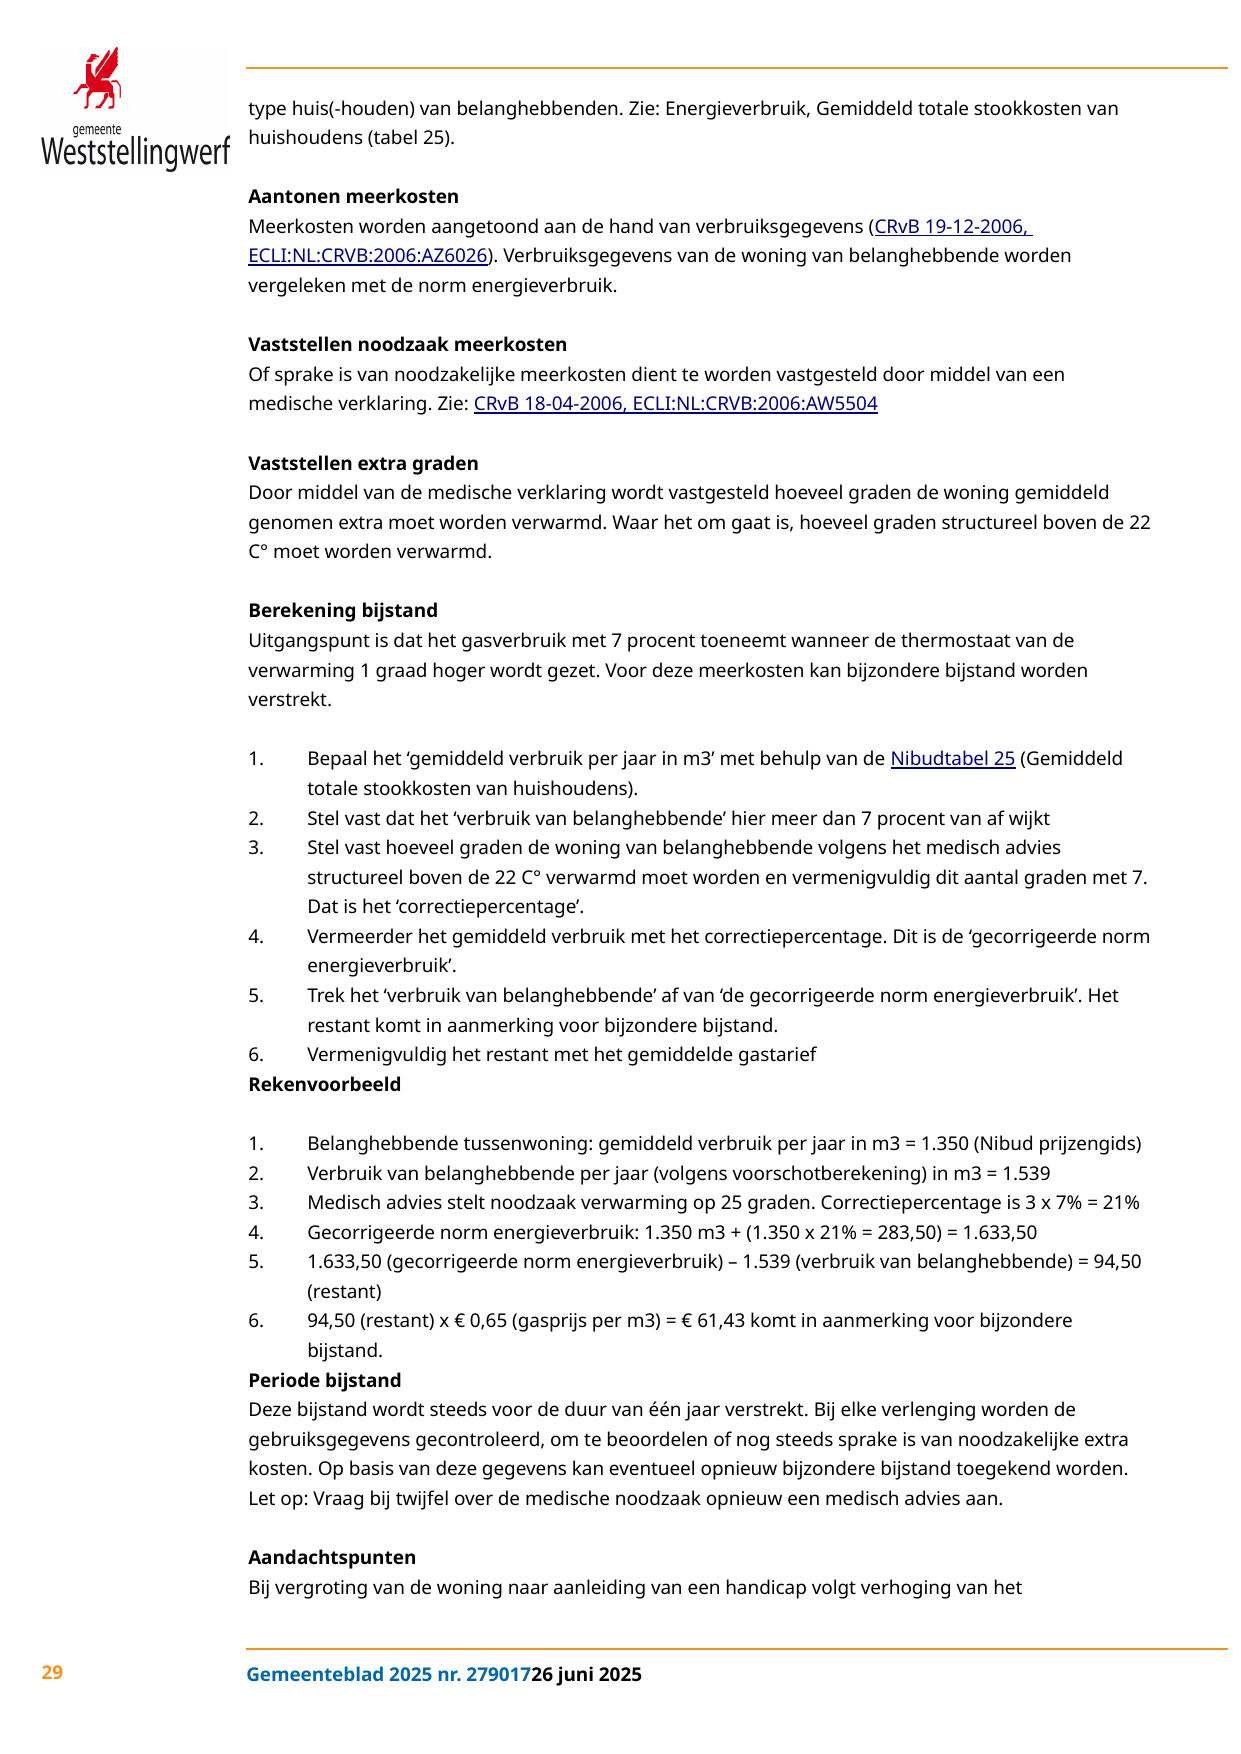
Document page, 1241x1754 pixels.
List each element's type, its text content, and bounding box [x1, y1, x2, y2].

list 1.633,50 (gecorrigeerde norm energieverbruik) – 1.539 (verbruik van belanghebbende) = 94,50 (restant) [248, 1248, 1152, 1304]
list Medisch advies stelt noodzaak verwarming op 25 graden. Correctiepercentage is 3 x 7% = 21% [248, 1189, 1152, 1215]
text Of sprake is van noodzakelijke meerkosten dient te worden vastgesteld door middel van een medische verklaring. Zie: CRvB 18-04-2006, ECLI:NL:CRVB:2006:AW5504 [248, 361, 1152, 416]
list Bepaal het ‘gemiddeld verbruik per jaar in m3’ met behulp van de Nibudtabel 25 (Gemiddeld totale stookkosten van huishoudens). [248, 746, 1152, 801]
list Vermenigvuldig het restant met het gemiddelde gastarief [248, 1041, 1152, 1067]
text type huis(-houden) van belanghebbenden. Zie: Energieverbruik, Gemiddeld totale stookkosten van huishoudens (tabel 25). [248, 95, 1152, 150]
text Deze bijstand wordt steeds voor de duur van één jaar verstrekt. Bij elke verlenging worden de gebruiksgegevens gecontroleerd, om te beoordelen of nog steeds sprake is van noodzakelijke extra kosten. Op basis van deze gegevens kan eventueel opnieuw bijzondere bijstand toegekend worden. Let op: Vraag bij twijfel over de medische noodzaak opnieuw een medisch advies aan. [248, 1396, 1152, 1511]
text Aandachtspunten [248, 1544, 1152, 1570]
list Stel vast hoeveel graden de woning van belanghebbende volgens het medisch advies structureel boven de 22 C° verwarmd moet worden en vermenigvuldig dit aantal graden met 7. Dat is het ‘correctiepercentage’. [248, 834, 1152, 919]
list Gecorrigeerde norm energieverbruik: 1.350 m3 + (1.350 x 21% = 283,50) = 1.633,50 [248, 1219, 1152, 1245]
text Rekenvoorbeeld [248, 1071, 1152, 1097]
text Meerkosten worden aangetoond aan de hand van verbruiksgegevens (CRvB 19-12-2006, ECLI:NL:CRVB:2006:AZ6026). Verbruiksgegevens van de woning van belanghebbende worden vergeleken met de norm energieverbruik. [248, 213, 1152, 298]
text Bij vergroting van de woning naar aanleiding van een handicap volgt verhoging van het [248, 1574, 1152, 1600]
list Verbruik van belanghebbende per jaar (volgens voorschotberekening) in m3 = 1.539 [248, 1160, 1152, 1186]
text Periode bijstand [248, 1367, 1152, 1393]
list Vermeerder het gemiddeld verbruik met het correctiepercentage. Dit is de ‘gecorrigeerde norm energieverbruik’. [248, 923, 1152, 978]
list 94,50 (restant) x € 0,65 (gasprijs per m3) = € 61,43 komt in aanmerking voor bijzondere bijstand. [248, 1308, 1152, 1363]
text Vaststellen extra graden [248, 450, 1152, 476]
text Uitgangspunt is dat het gasverbruik met 7 procent toeneemt wanneer de thermostaat van de verwarming 1 graad hoger wordt gezet. Voor deze meerkosten kan bijzondere bijstand worden verstrekt. [248, 627, 1152, 712]
text Berekening bijstand [248, 598, 1152, 623]
list Trek het ‘verbruik van belanghebbende’ af van ‘de gecorrigeerde norm energieverbruik’. Het restant komt in aanmerking voor bijzondere bijstand. [248, 982, 1152, 1038]
text Aantonen meerkosten [248, 183, 1152, 209]
text Vaststellen noodzaak meerkosten [248, 331, 1152, 357]
list Stel vast dat het ‘verbruik van belanghebbende’ hier meer dan 7 procent van af wijkt [248, 805, 1152, 831]
text Door middel van de medische verklaring wordt vastgesteld hoeveel graden de woning gemiddeld genomen extra moet worden verwarmd. Waar het om gaat is, hoeveel graden structureel boven de 22 C° moet worden verwarmd. [248, 479, 1152, 564]
picture [41, 47, 231, 172]
list Belanghebbende tussenwoning: gemiddeld verbruik per jaar in m3 = 1.350 (Nibud prijzengids) [248, 1130, 1152, 1156]
